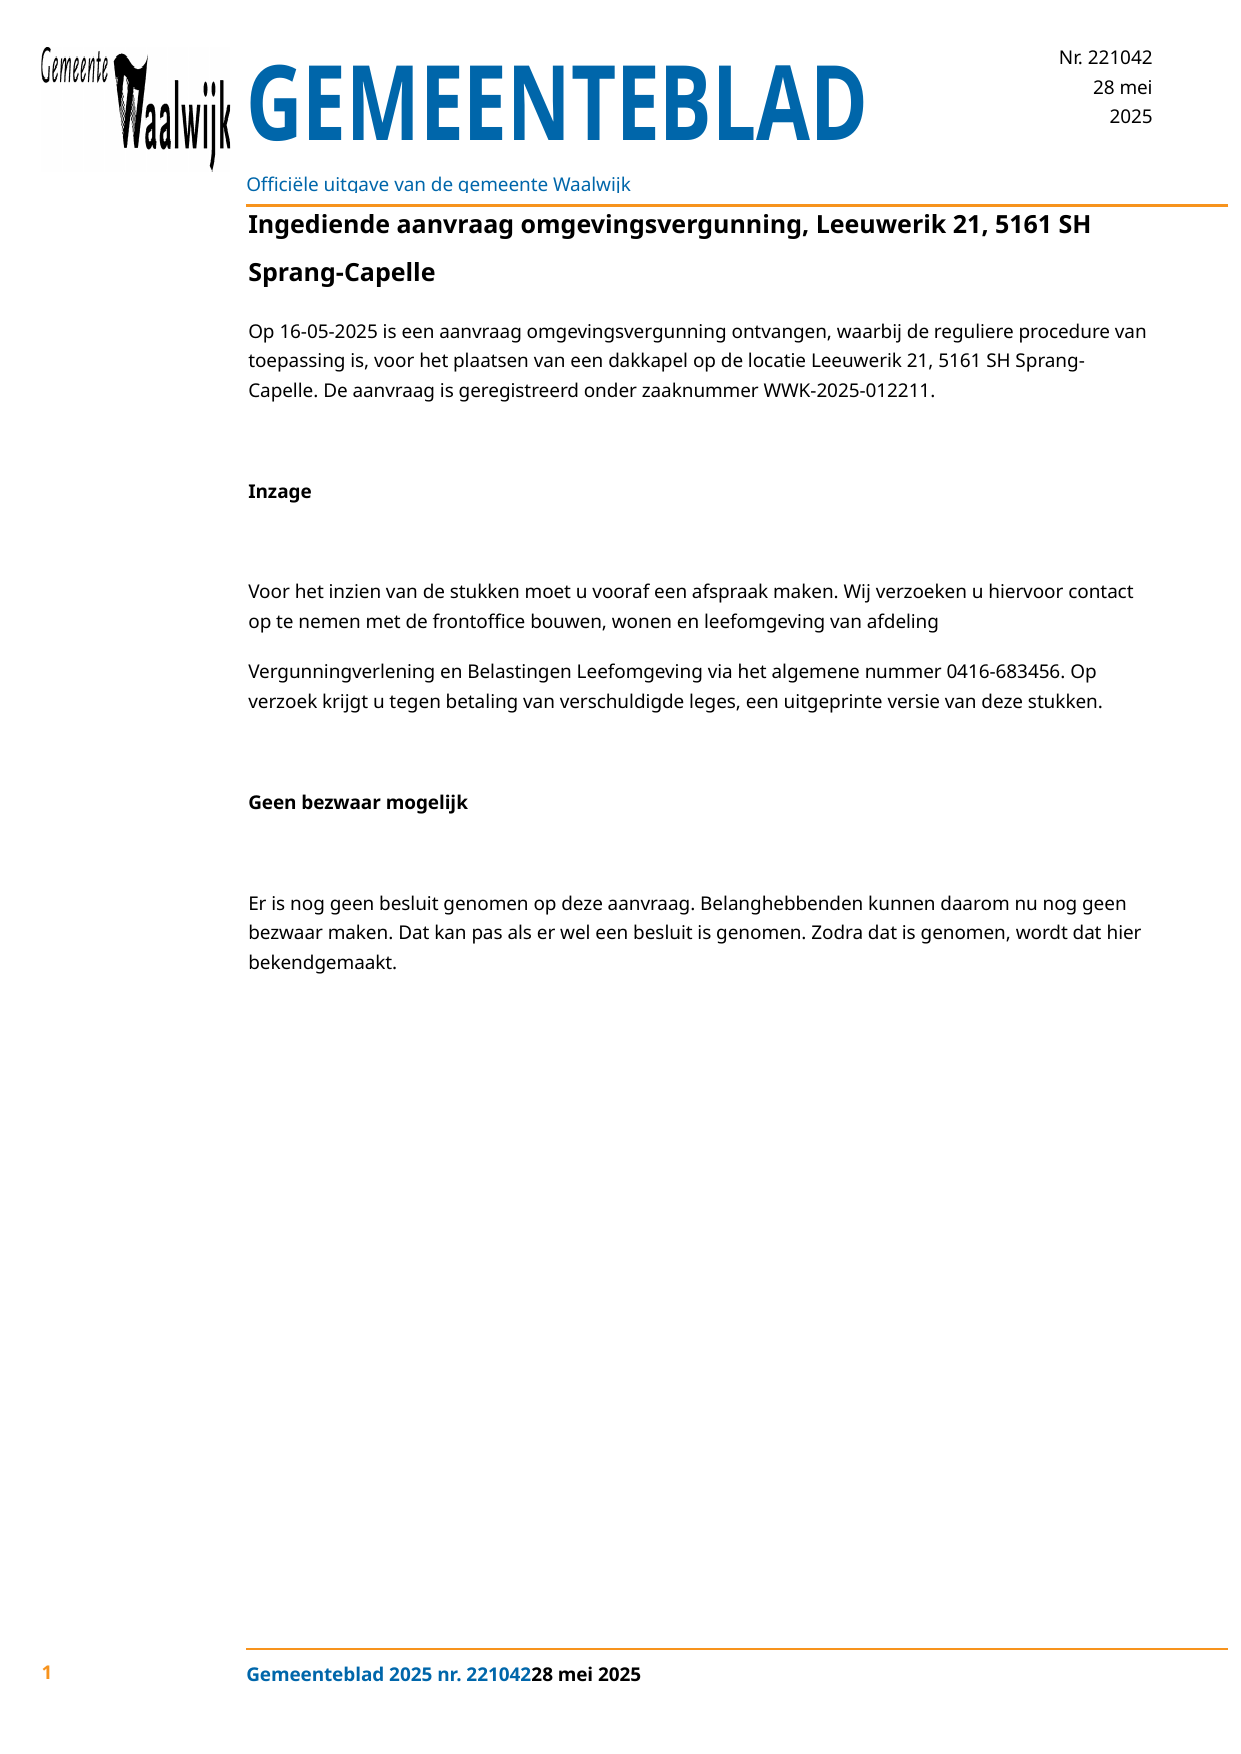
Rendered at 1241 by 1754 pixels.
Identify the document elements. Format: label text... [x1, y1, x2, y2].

text Op 16-05-2025 is een aanvraag omgevingsvergunning ontvangen, waarbij de reguliere procedure van toepassing is, voor het plaatsen van een dakkapel op de locatie Leeuwerik 21, 5161 SH Sprang-Capelle. De aanvraag is geregistreerd onder zaaknummer WWK-2025-012211. [248, 318, 1152, 403]
text Voor het inzien van de stukken moet u vooraf een afspraak maken. Wij verzoeken u hiervoor contact op te nemen met de frontoffice bouwen, wonen en leefomgeving van afdeling [248, 579, 1152, 634]
picture [41, 47, 231, 172]
text Ingediende aanvraag omgevingsvergunning, Leeuwerik 21, 5161 SH Sprang-Capelle [248, 207, 1152, 288]
text Er is nog geen besluit genomen op deze aanvraag. Belanghebbenden kunnen daarom nu nog geen bezwaar maken. Dat kan pas als er wel een besluit is genomen. Zodra dat is genomen, wordt dat hier bekendgemaakt. [248, 890, 1152, 975]
text Geen bezwaar mogelijk [248, 789, 1152, 815]
text Vergunningverlening en Belastingen Leefomgeving via het algemene nummer 0416-683456. Op verzoek krijgt u tegen betaling van verschuldigde leges, een uitgeprinte versie van deze stukken. [248, 659, 1152, 714]
text Inzage [248, 478, 1152, 504]
